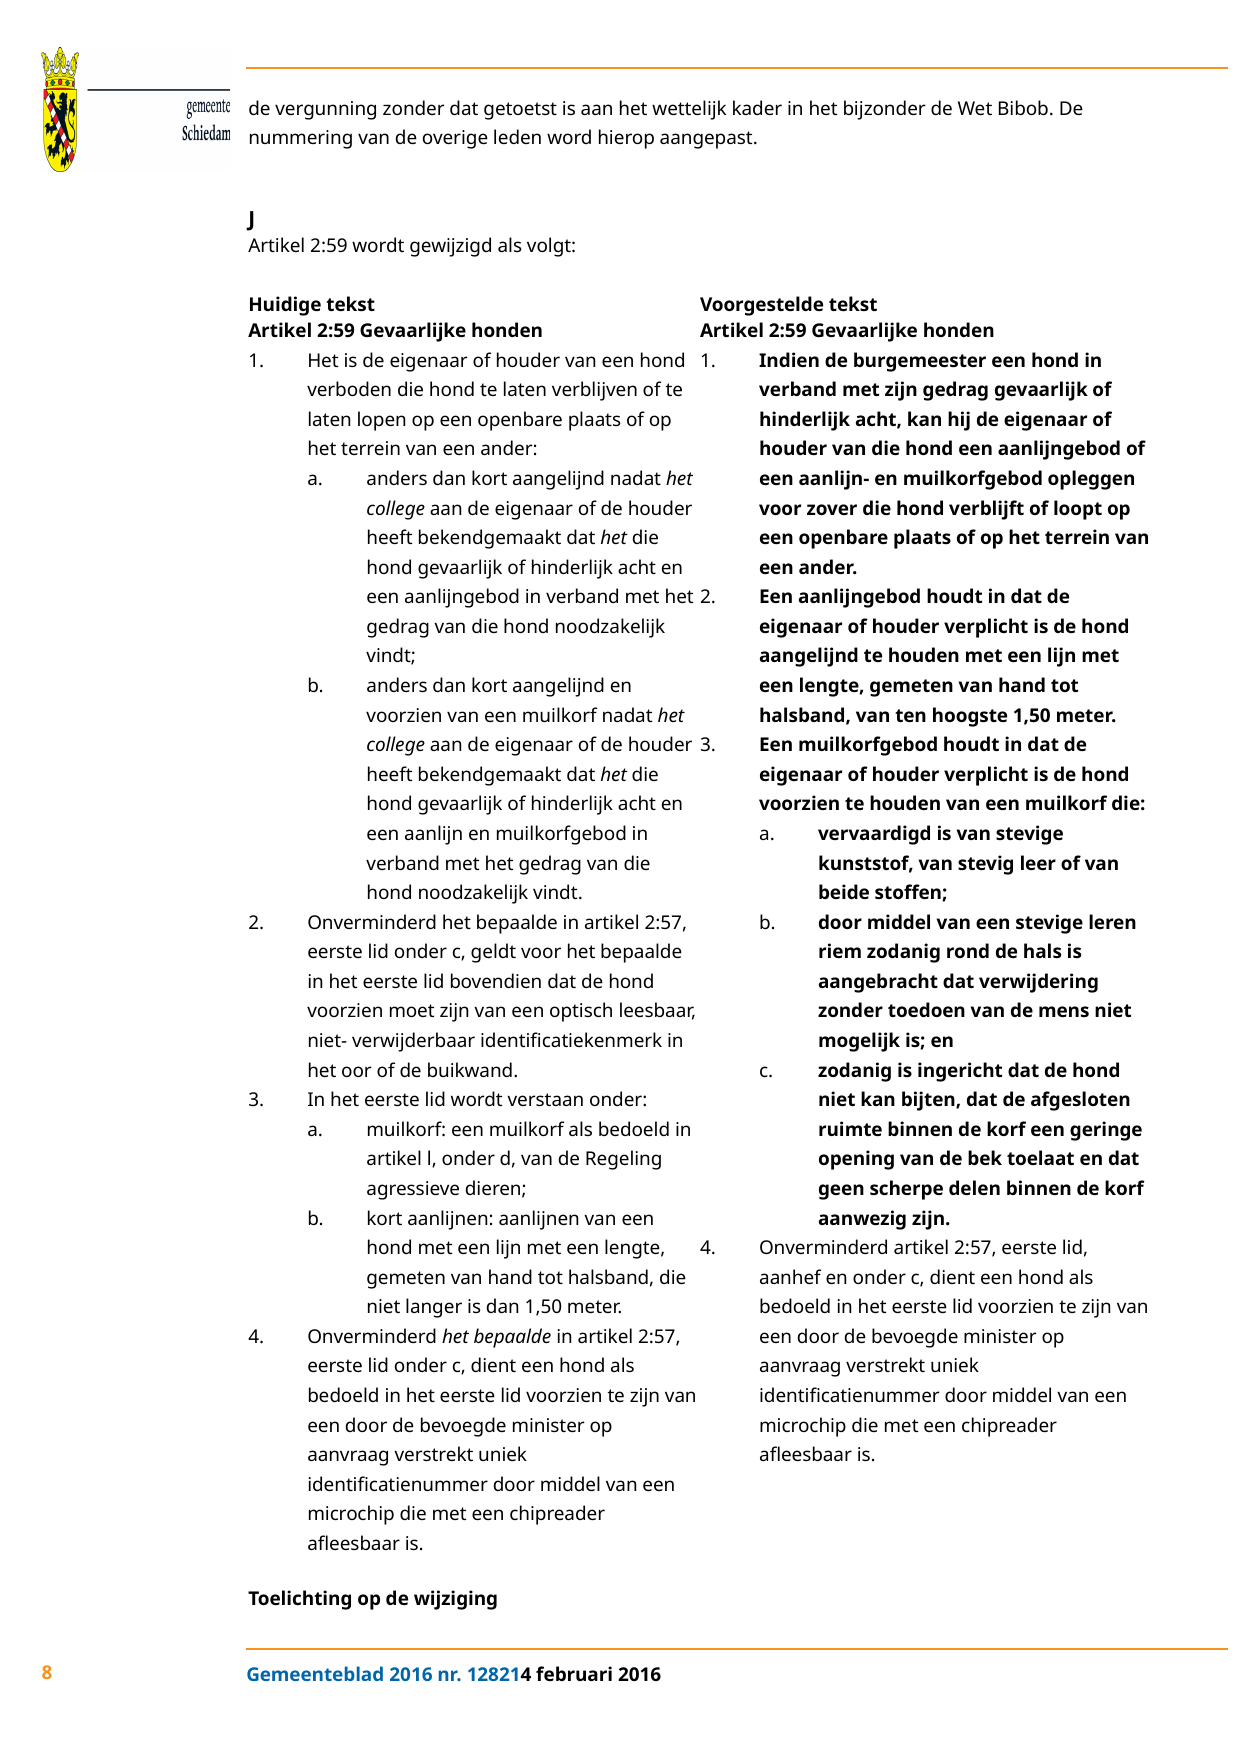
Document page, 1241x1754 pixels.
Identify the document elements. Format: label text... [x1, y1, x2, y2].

table_cell de vergunning zonder dat getoetst is aan het wettelijk kader in het bijzonder de Wet Bibob. De nummering van de overige leden word hierop aangepast. [248, 95, 1152, 150]
text Artikel 2:59 wordt gewijzigd als volgt: [248, 232, 1152, 258]
table_header Huidige tekst [248, 291, 700, 317]
table_cell Artikel 2:59 Gevaarlijke honden Het is de eigenaar of houder van een hond verboden die hond te laten verblijven of te laten lopen op een openbare plaats of op het terrein van een ander: anders dan kort aangelijnd nadat het college aan de eigenaar of de houder heeft bekendgemaakt dat het die hond gevaarlijk of hinderlijk acht en een aanlijngebod in verband met het gedrag van die hond noodzakelijk vindt; anders dan kort aangelijnd en voorzien van een muilkorf nadat het college aan de eigenaar of de houder heeft bekendgemaakt dat het die hond gevaarlijk of hinderlijk acht en een aanlijn en muilkorfgebod in verband met het gedrag van die hond noodzakelijk vindt. Onverminderd het bepaalde in artikel 2:57, eerste lid onder c, geldt voor het bepaalde in het eerste lid bovendien dat de hond voorzien moet zijn van een optisch leesbaar, niet- verwijderbaar identificatiekenmerk in het oor of de buikwand. In het eerste lid wordt verstaan onder: muilkorf: een muilkorf als bedoeld in artikel l, onder d, van de Regeling agressieve dieren; kort aanlijnen: aanlijnen van een hond met een lijn met een lengte, gemeten van hand tot halsband, die niet langer is dan 1,50 meter. Onverminderd het bepaalde in artikel 2:57, eerste lid onder c, dient een hond als bedoeld in het eerste lid voorzien te zijn van een door de bevoegde minister op aanvraag verstrekt uniek identificatienummer door middel van een microchip die met een chipreader afleesbaar is. [248, 317, 700, 1585]
table_cell Artikel 2:59 Gevaarlijke honden Indien de burgemeester een hond in verband met zijn gedrag gevaarlijk of hinderlijk acht, kan hij de eigenaar of houder van die hond een aanlijngebod of een aanlijn- en muilkorfgebod opleggen voor zover die hond verblijft of loopt op een openbare plaats of op het terrein van een ander. Een aanlijngebod houdt in dat de eigenaar of houder verplicht is de hond aangelijnd te houden met een lijn met een lengte, gemeten van hand tot halsband, van ten hoogste 1,50 meter. Een muilkorfgebod houdt in dat de eigenaar of houder verplicht is de hond voorzien te houden van een muilkorf die: vervaardigd is van stevige kunststof, van stevig leer of van beide stoffen; door middel van een stevige leren riem zodanig rond de hals is aangebracht dat verwijdering zonder toedoen van de mens niet mogelijk is; en zodanig is ingericht dat de hond niet kan bijten, dat de afgesloten ruimte binnen de korf een geringe opening van de bek toelaat en dat geen scherpe delen binnen de korf aanwezig zijn. Onverminderd artikel 2:57, eerste lid, aanhef en onder c, dient een hond als bedoeld in het eerste lid voorzien te zijn van een door de bevoegde minister op aanvraag verstrekt uniek identificatienummer door middel van een microchip die met een chipreader afleesbaar is. [700, 317, 1152, 1585]
text J [248, 204, 1152, 232]
table_header Voorgestelde tekst [700, 291, 1152, 317]
table_cell Toelichting op de wijziging [248, 1585, 1152, 1611]
picture [41, 47, 231, 172]
